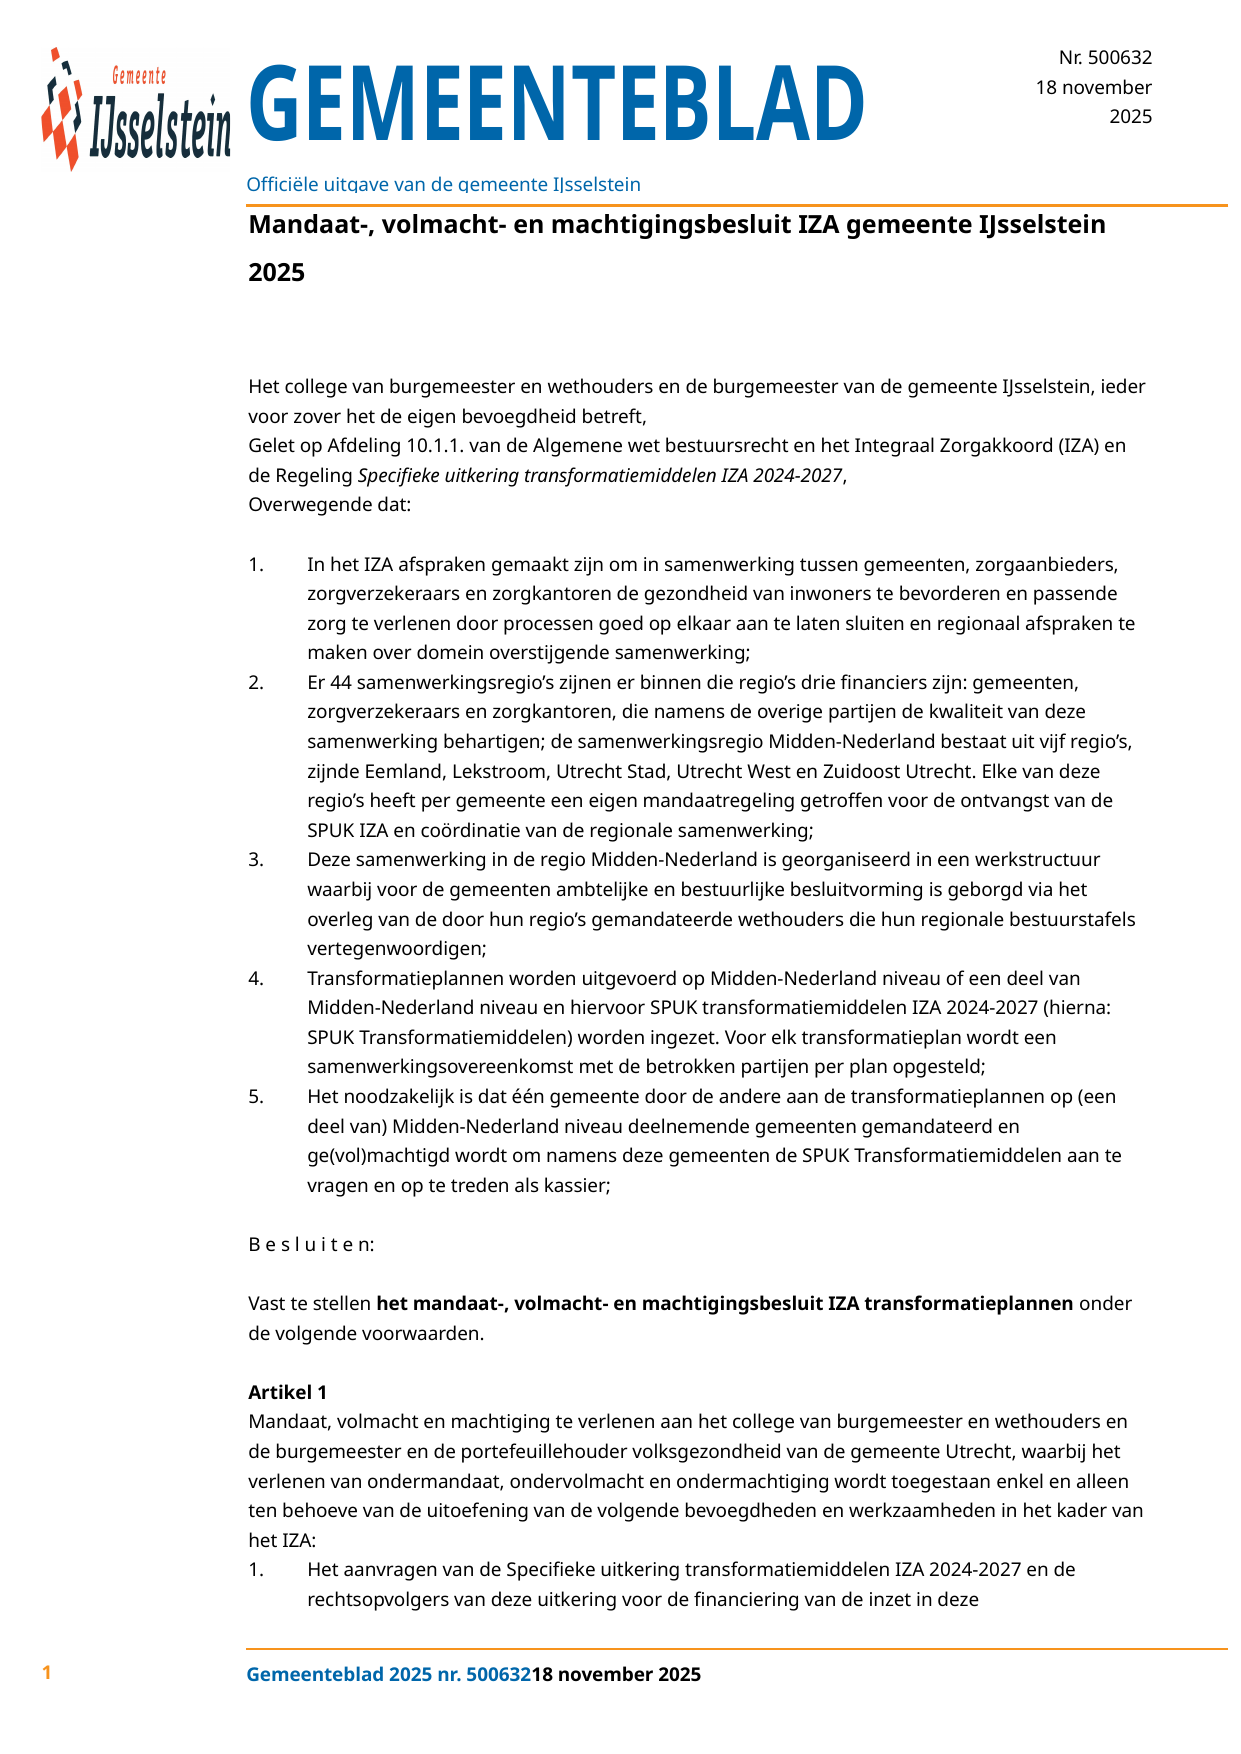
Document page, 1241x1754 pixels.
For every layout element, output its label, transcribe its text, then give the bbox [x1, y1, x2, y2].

list In het IZA afspraken gemaakt zijn om in samenwerking tussen gemeenten, zorgaanbieders, zorgverzekeraars en zorgkantoren de gezondheid van inwoners te bevorderen en passende zorg te verlenen door processen goed op elkaar aan te laten sluiten en regionaal afspraken te maken over domein overstijgende samenwerking; [248, 551, 1152, 665]
text Het college van burgemeester en wethouders en de burgemeester van de gemeente IJsselstein, ieder voor zover het de eigen bevoegdheid betreft, [248, 373, 1152, 428]
text Overwegende dat: [248, 492, 1152, 517]
text B e s l u i t e n: [248, 1231, 1152, 1257]
text Mandaat, volmacht en machtiging te verlenen aan het college van burgemeester en wethouders en de burgemeester en de portefeuillehouder volksgezondheid van de gemeente Utrecht, waarbij het verlenen van ondermandaat, ondervolmacht en ondermachtiging wordt toegestaan enkel en alleen ten behoeve van de uitoefening van de volgende bevoegdheden en werkzaamheden in het kader van het IZA: [248, 1409, 1152, 1553]
list Het aanvragen van de Specifieke uitkering transformatiemiddelen IZA 2024-2027 en de rechtsopvolgers van deze uitkering voor de financiering van de inzet in deze [248, 1557, 1152, 1612]
picture [41, 47, 231, 172]
list Transformatieplannen worden uitgevoerd op Midden-Nederland niveau of een deel van Midden-Nederland niveau en hiervoor SPUK transformatiemiddelen IZA 2024-2027 (hierna: SPUK Transformatiemiddelen) worden ingezet. Voor elk transformatieplan wordt een samenwerkingsovereenkomst met de betrokken partijen per plan opgesteld; [248, 965, 1152, 1079]
text Mandaat-, volmacht- en machtigingsbesluit IZA gemeente IJsselstein 2025 [248, 207, 1152, 288]
text Gelet op Afdeling 10.1.1. van de Algemene wet bestuursrecht en het Integraal Zorgakkoord (IZA) en de Regeling Specifieke uitkering transformatiemiddelen IZA 2024-2027, [248, 432, 1152, 488]
list Het noodzakelijk is dat één gemeente door de andere aan de transformatieplannen op (een deel van) Midden-Nederland niveau deelnemende gemeenten gemandateerd en ge(vol)machtigd wordt om namens deze gemeenten de SPUK Transformatiemiddelen aan te vragen en op te treden als kassier; [248, 1083, 1152, 1198]
text Vast te stellen het mandaat-, volmacht- en machtigingsbesluit IZA transformatieplannen onder de volgende voorwaarden. [248, 1290, 1152, 1346]
list Er 44 samenwerkingsregio’s zijnen er binnen die regio’s drie financiers zijn: gemeenten, zorgverzekeraars en zorgkantoren, die namens de overige partijen de kwaliteit van deze samenwerking behartigen; de samenwerkingsregio Midden-Nederland bestaat uit vijf regio’s, zijnde Eemland, Lekstroom, Utrecht Stad, Utrecht West en Zuidoost Utrecht. Elke van deze regio’s heeft per gemeente een eigen mandaatregeling getroffen voor de ontvangst van de SPUK IZA en coördinatie van de regionale samenwerking; [248, 669, 1152, 843]
list Deze samenwerking in de regio Midden-Nederland is georganiseerd in een werkstructuur waarbij voor de gemeenten ambtelijke en bestuurlijke besluitvorming is geborgd via het overleg van de door hun regio’s gemandateerde wethouders die hun regionale bestuurstafels vertegenwoordigen; [248, 847, 1152, 961]
text Artikel 1 [248, 1379, 1152, 1405]
